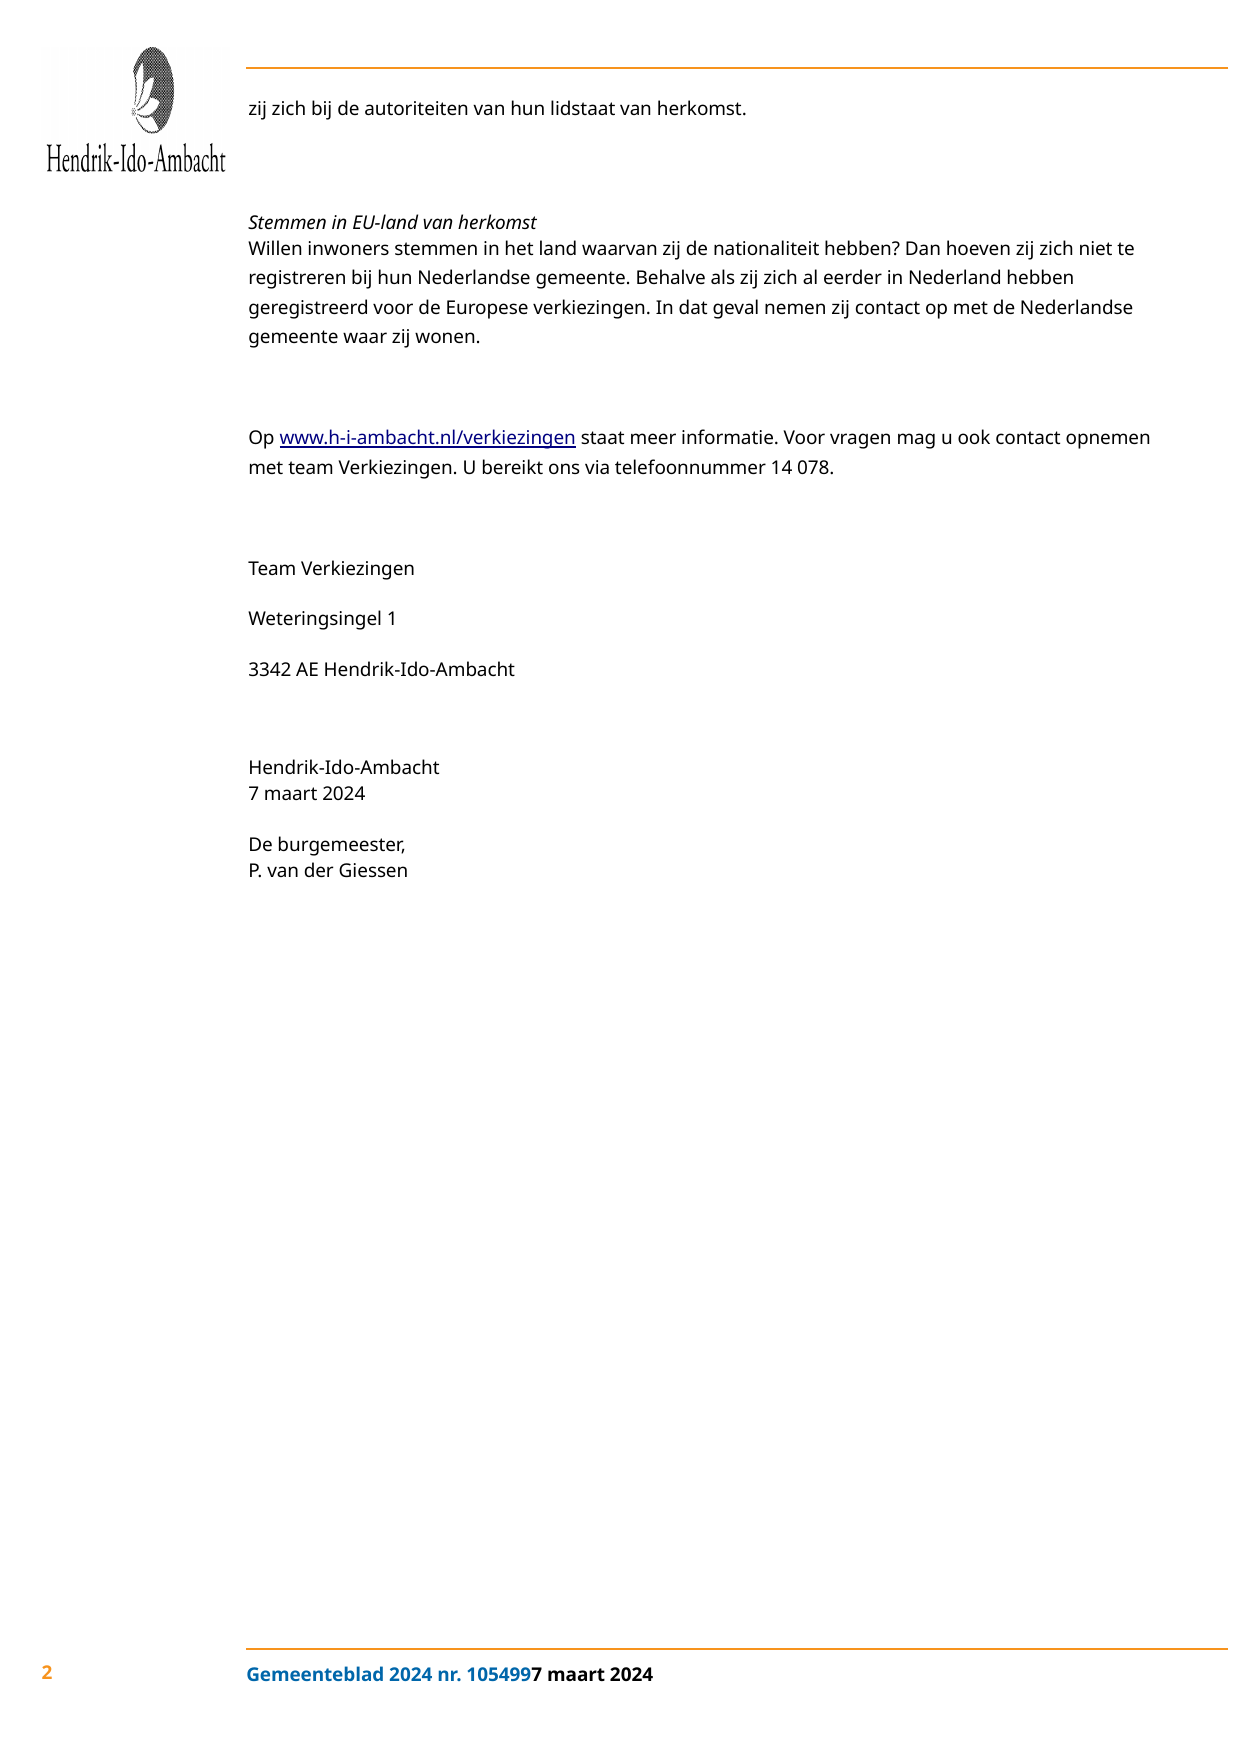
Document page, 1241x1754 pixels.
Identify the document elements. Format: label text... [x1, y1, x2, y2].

text 7 maart 2024 [248, 780, 1152, 805]
text Weteringsingel 1 [248, 605, 1152, 631]
text De burgemeester, [248, 831, 1152, 857]
picture [41, 47, 231, 172]
text Hendrik-Ido-Ambacht [248, 754, 1152, 780]
text Op www.h-i-ambacht.nl/verkiezingen staat meer informatie. Voor vragen mag u ook contact opnemen met team Verkiezingen. U bereikt ons via telefoonnummer 14 078. [248, 424, 1152, 480]
text P. van der Giessen [248, 857, 1152, 883]
text Team Verkiezingen [248, 555, 1152, 581]
text Willen inwoners stemmen in het land waarvan zij de nationaliteit hebben? Dan hoeven zij zich niet te registreren bij hun Nederlandse gemeente. Behalve als zij zich al eerder in Nederland hebben geregistreerd voor de Europese verkiezingen. In dat geval nemen zij contact op met de Nederlandse gemeente waar zij wonen. [248, 235, 1152, 349]
text zij zich bij de autoriteiten van hun lidstaat van herkomst. [248, 95, 1152, 121]
text 3342 AE Hendrik-Ido-Ambacht [248, 656, 1152, 681]
text Stemmen in EU-land van herkomst [248, 209, 1152, 235]
